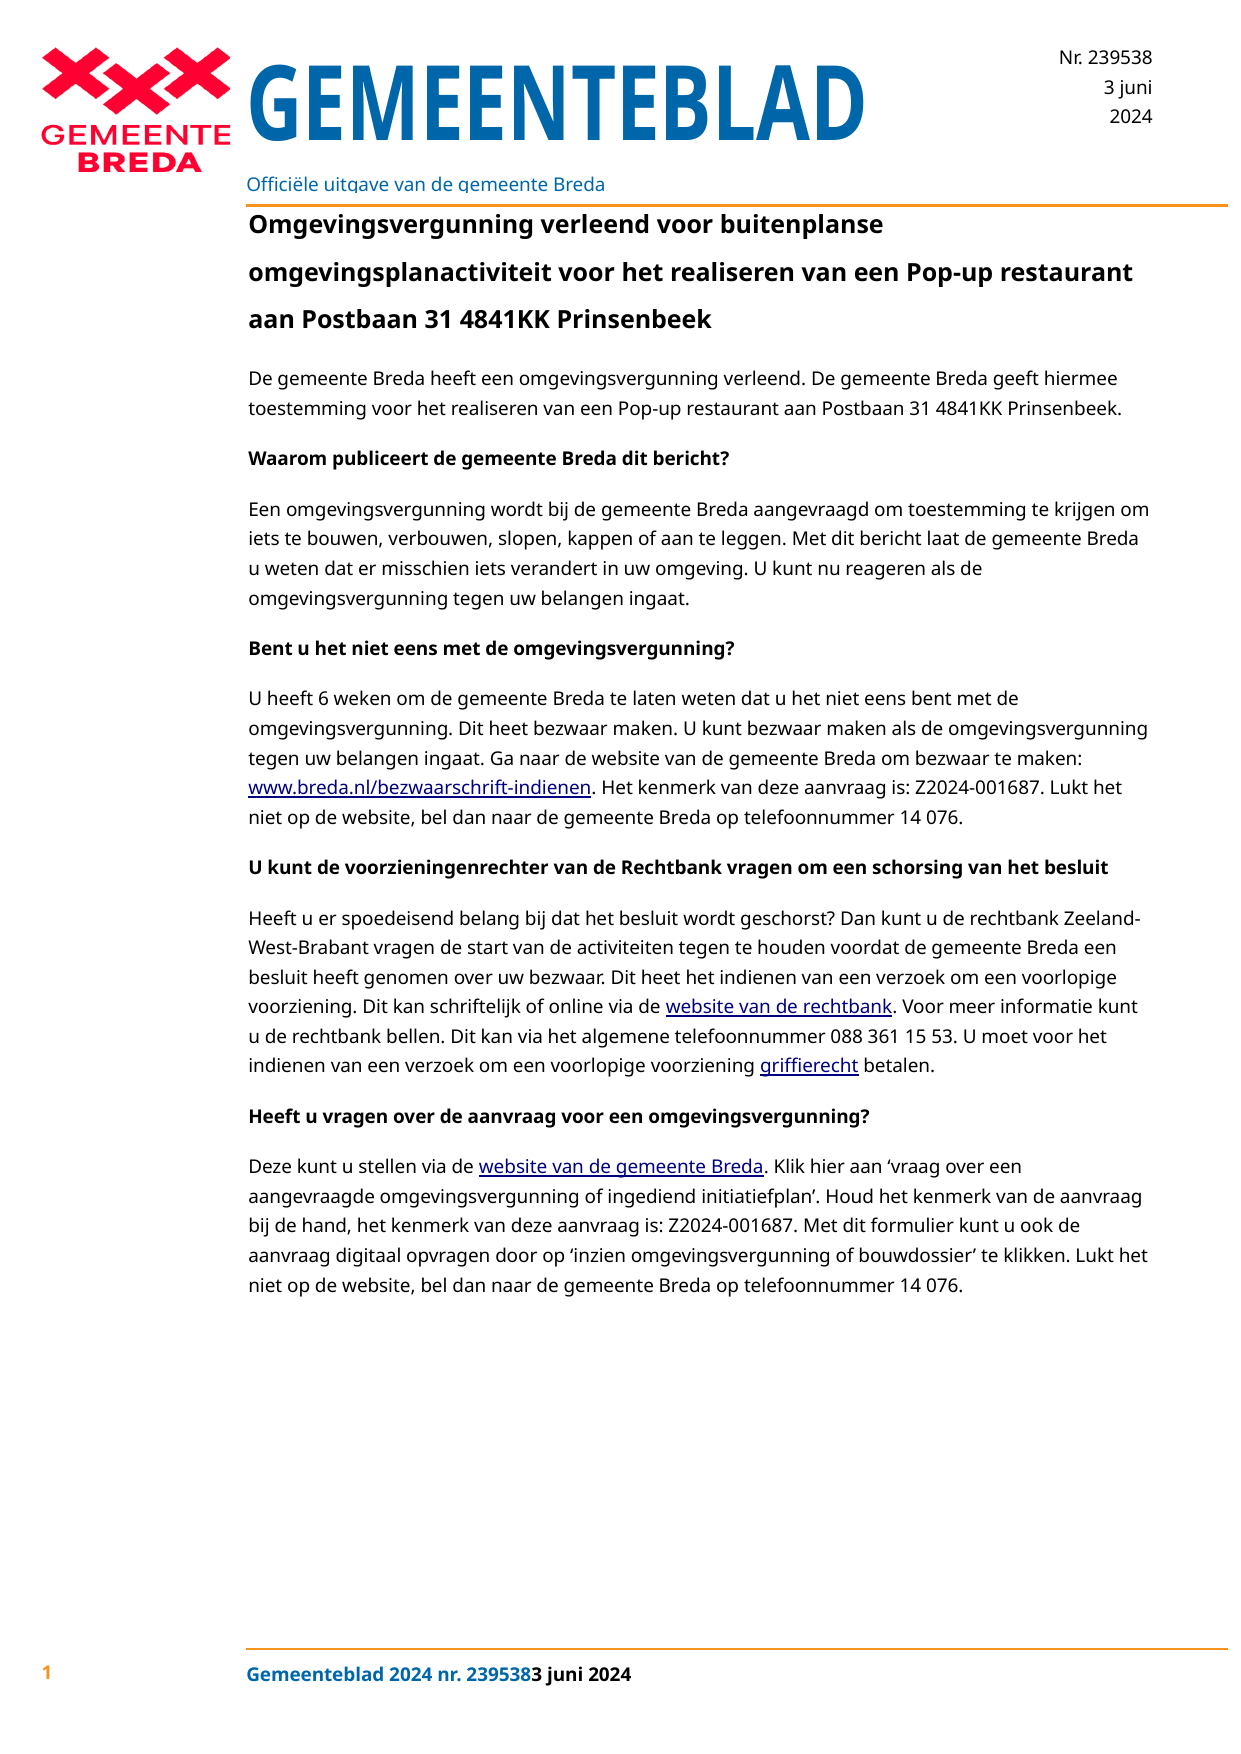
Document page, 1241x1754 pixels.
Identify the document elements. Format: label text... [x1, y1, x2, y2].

text U kunt de voorzieningenrechter van de Rechtbank vragen om een schorsing van het besluit [248, 854, 1152, 880]
text Heeft u er spoedeisend belang bij dat het besluit wordt geschorst? Dan kunt u de rechtbank Zeeland-West-Brabant vragen de start van de activiteiten tegen te houden voordat de gemeente Breda een besluit heeft genomen over uw bezwaar. Dit heet het indienen van een verzoek om een voorlopige voorziening. Dit kan schriftelijk of online via de website van de rechtbank. Voor meer informatie kunt u de rechtbank bellen. Dit kan via het algemene telefoonnummer 088 361 15 53. U moet voor het indienen van een verzoek om een voorlopige voorziening griffierecht betalen. [248, 905, 1152, 1078]
text Omgevingsvergunning verleend voor buitenplanse omgevingsplanactiviteit voor het realiseren van een Pop-up restaurant aan Postbaan 31 4841KK Prinsenbeek [248, 207, 1152, 336]
text Heeft u vragen over de aanvraag voor een omgevingsvergunning? [248, 1103, 1152, 1129]
text De gemeente Breda heeft een omgevingsvergunning verleend. De gemeente Breda geeft hiermee toestemming voor het realiseren van een Pop-up restaurant aan Postbaan 31 4841KK Prinsenbeek. [248, 366, 1152, 421]
text Deze kunt u stellen via de website van de gemeente Breda. Klik hier aan ‘vraag over een aangevraagde omgevingsvergunning of ingediend initiatiefplan’. Houd het kenmerk van de aanvraag bij de hand, het kenmerk van deze aanvraag is: Z2024-001687. Met dit formulier kunt u ook de aanvraag digitaal opvragen door op ‘inzien omgevingsvergunning of bouwdossier’ te klikken. Lukt het niet op de website, bel dan naar de gemeente Breda op telefoonnummer 14 076. [248, 1153, 1152, 1297]
text Waarom publiceert de gemeente Breda dit bericht? [248, 446, 1152, 471]
text Bent u het niet eens met de omgevingsvergunning? [248, 635, 1152, 661]
picture [41, 47, 231, 172]
text Een omgevingsvergunning wordt bij de gemeente Breda aangevraagd om toestemming te krijgen om iets te bouwen, verbouwen, slopen, kappen of aan te leggen. Met dit bericht laat de gemeente Breda u weten dat er misschien iets verandert in uw omgeving. U kunt nu reageren als de omgevingsvergunning tegen uw belangen ingaat. [248, 496, 1152, 610]
text U heeft 6 weken om de gemeente Breda te laten weten dat u het niet eens bent met de omgevingsvergunning. Dit heet bezwaar maken. U kunt bezwaar maken als de omgevingsvergunning tegen uw belangen ingaat. Ga naar de website van de gemeente Breda om bezwaar te maken: www.breda.nl/bezwaarschrift-indienen. Het kenmerk van deze aanvraag is: Z2024-001687. Lukt het niet op de website, bel dan naar de gemeente Breda op telefoonnummer 14 076. [248, 686, 1152, 829]
